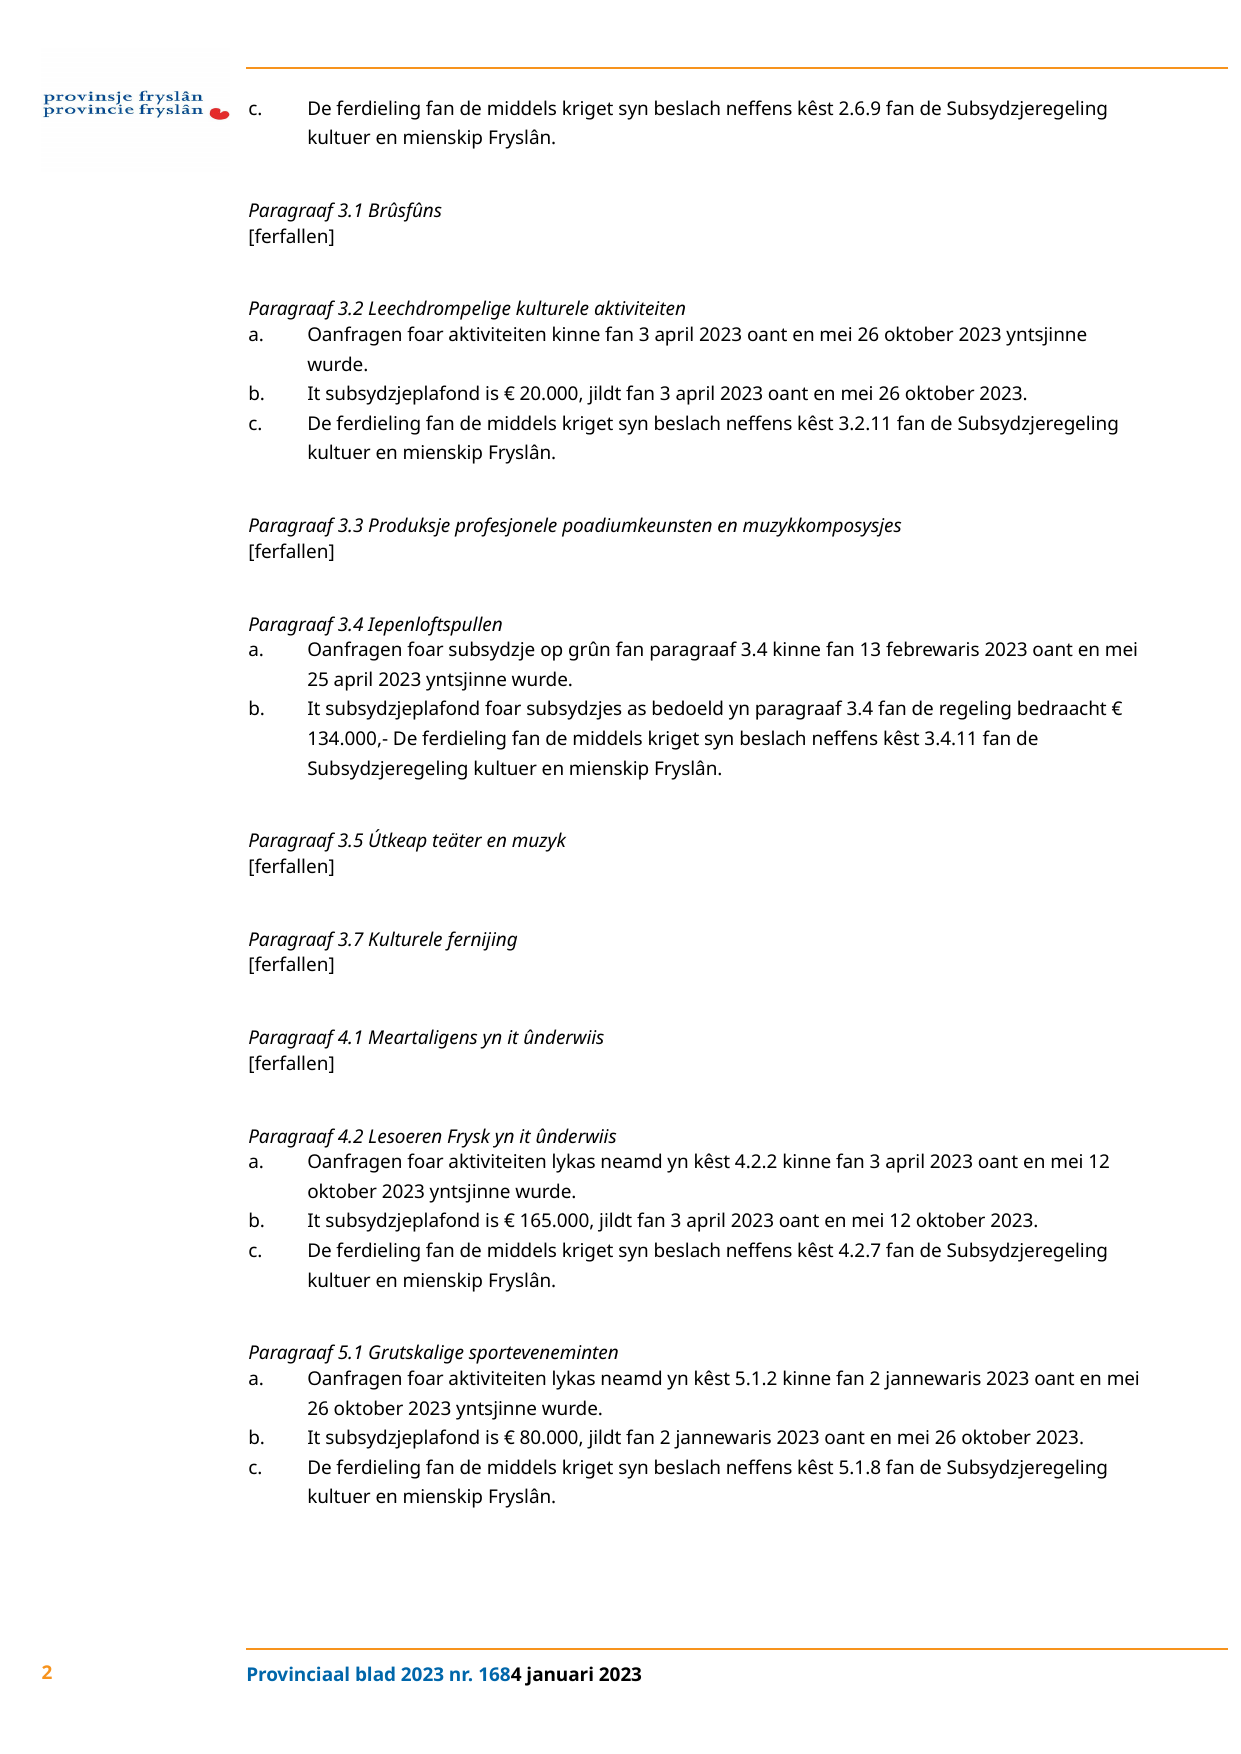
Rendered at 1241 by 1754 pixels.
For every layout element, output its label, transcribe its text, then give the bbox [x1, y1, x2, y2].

list De ferdieling fan de middels kriget syn beslach neffens kêst 5.1.8 fan de Subsydzjeregeling kultuer en mienskip Fryslân. [248, 1454, 1152, 1509]
list De ferdieling fan de middels kriget syn beslach neffens kêst 4.2.7 fan de Subsydzjeregeling kultuer en mienskip Fryslân. [248, 1237, 1152, 1293]
list Oanfragen foar aktiviteiten lykas neamd yn kêst 5.1.2 kinne fan 2 jannewaris 2023 oant en mei 26 oktober 2023 yntsjinne wurde. [248, 1365, 1152, 1421]
list It subsydzjeplafond is € 20.000, jildt fan 3 april 2023 oant en mei 26 oktober 2023. [248, 380, 1152, 406]
text [ferfallen] [248, 538, 1152, 564]
list De ferdieling fan de middels kriget syn beslach neffens kêst 3.2.11 fan de Subsydzjeregeling kultuer en mienskip Fryslân. [248, 410, 1152, 465]
text Paragraaf 3.5 Útkeap teäter en muzyk [248, 827, 1152, 853]
list Oanfragen foar aktiviteiten lykas neamd yn kêst 4.2.2 kinne fan 3 april 2023 oant en mei 12 oktober 2023 yntsjinne wurde. [248, 1148, 1152, 1204]
text [ferfallen] [248, 952, 1152, 977]
list De ferdieling fan de middels kriget syn beslach neffens kêst 2.6.9 fan de Subsydzjeregeling kultuer en mienskip Fryslân. [248, 95, 1152, 150]
text Paragraaf 3.2 Leechdrompelige kulturele aktiviteiten [248, 296, 1152, 321]
text Paragraaf 4.1 Meartaligens yn it ûnderwiis [248, 1024, 1152, 1050]
text Paragraaf 3.4 Iepenloftspullen [248, 611, 1152, 636]
picture [41, 47, 231, 172]
text [ferfallen] [248, 1050, 1152, 1076]
text Paragraaf 5.1 Grutskalige sporteveneminten [248, 1339, 1152, 1365]
list Oanfragen foar aktiviteiten kinne fan 3 april 2023 oant en mei 26 oktober 2023 yntsjinne wurde. [248, 321, 1152, 377]
text [ferfallen] [248, 223, 1152, 248]
text [ferfallen] [248, 853, 1152, 879]
list It subsydzjeplafond is € 165.000, jildt fan 3 april 2023 oant en mei 12 oktober 2023. [248, 1208, 1152, 1233]
text Paragraaf 4.2 Lesoeren Frysk yn it ûnderwiis [248, 1123, 1152, 1148]
text Paragraaf 3.3 Produksje profesjonele poadiumkeunsten en muzykkomposysjes [248, 512, 1152, 538]
list It subsydzjeplafond foar subsydzjes as bedoeld yn paragraaf 3.4 fan de regeling bedraacht € 134.000,- De ferdieling fan de middels kriget syn beslach neffens kêst 3.4.11 fan de Subsydzjeregeling kultuer en mienskip Fryslân. [248, 696, 1152, 781]
text Paragraaf 3.1 Brûsfûns [248, 197, 1152, 223]
list Oanfragen foar subsydzje op grûn fan paragraaf 3.4 kinne fan 13 febrewaris 2023 oant en mei 25 april 2023 yntsjinne wurde. [248, 636, 1152, 692]
text Paragraaf 3.7 Kulturele fernijing [248, 926, 1152, 952]
list It subsydzjeplafond is € 80.000, jildt fan 2 jannewaris 2023 oant en mei 26 oktober 2023. [248, 1424, 1152, 1450]
